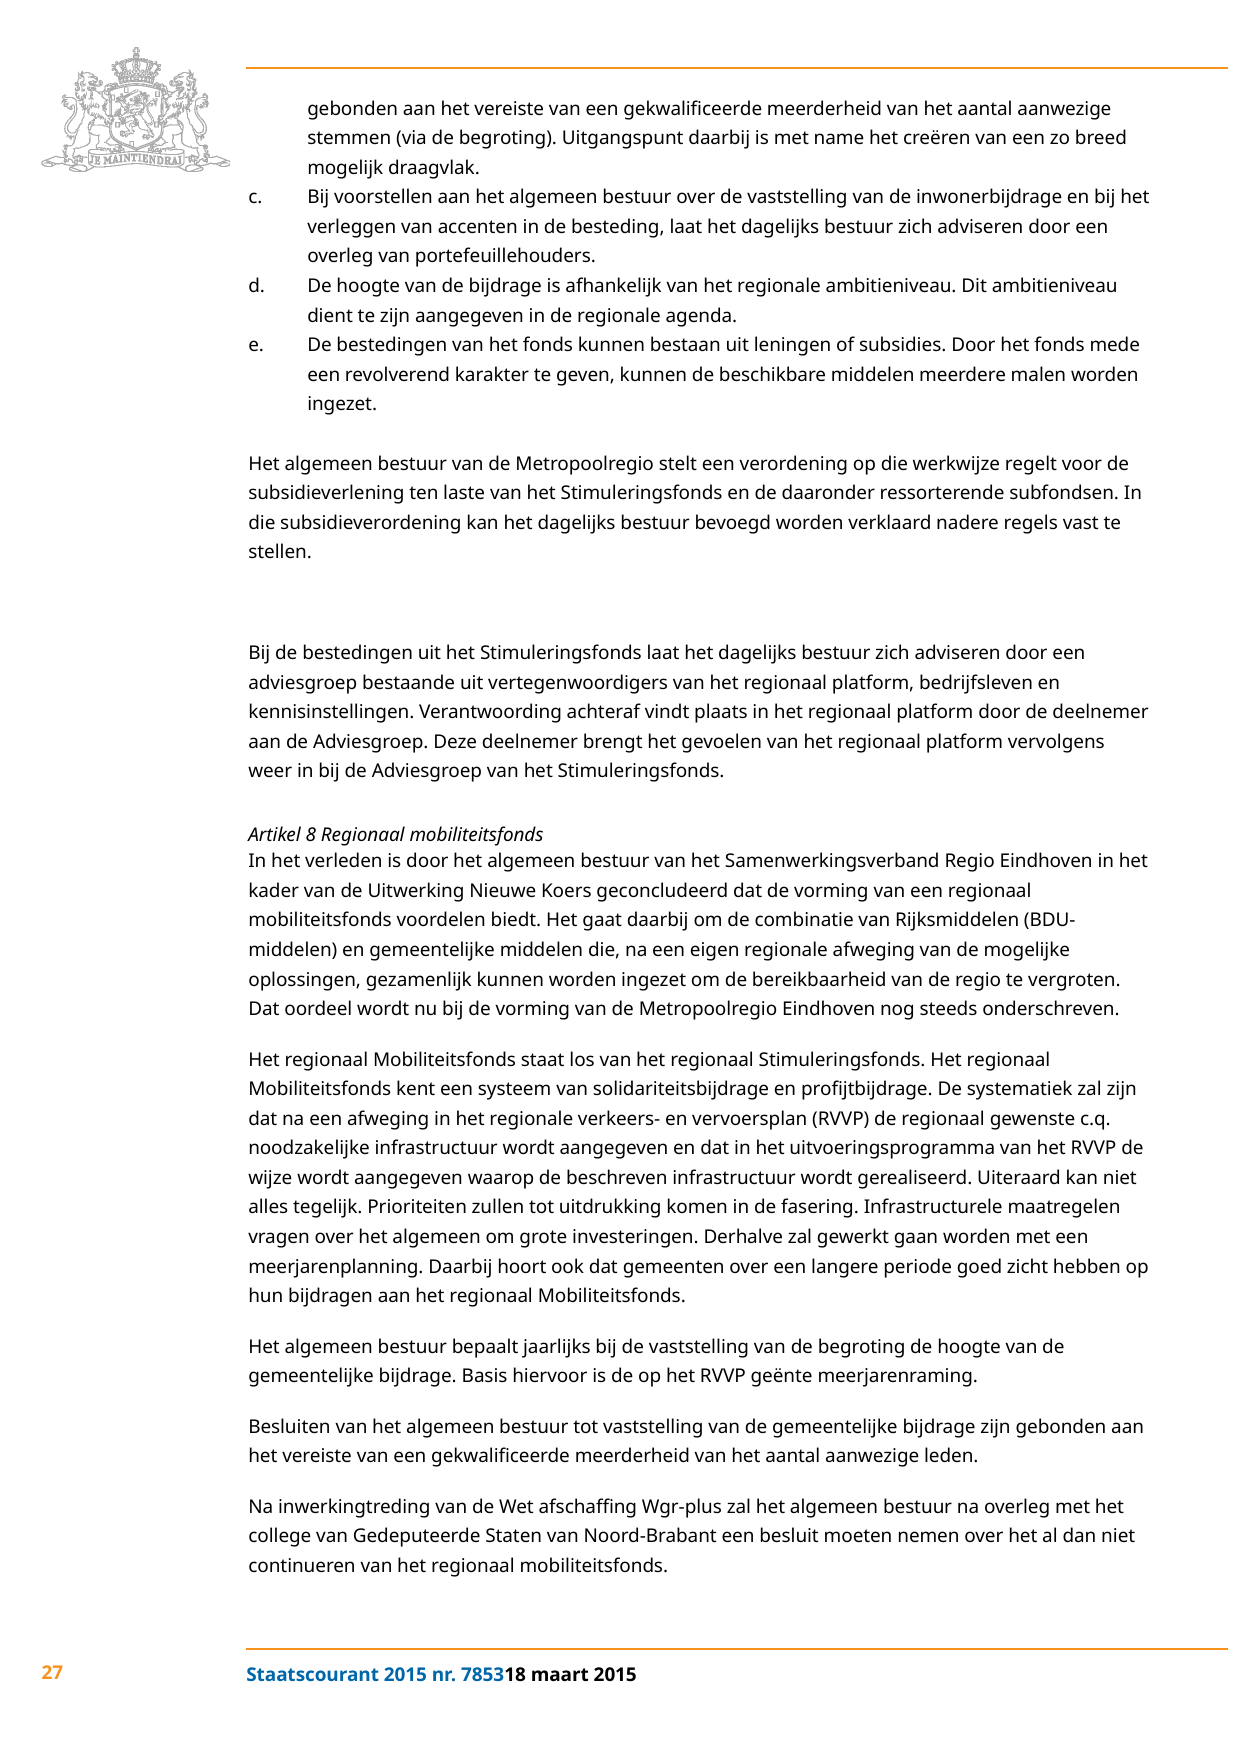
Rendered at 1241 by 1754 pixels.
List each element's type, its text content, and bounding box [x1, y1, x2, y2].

picture [41, 47, 231, 172]
text Besluiten van het algemeen bestuur tot vaststelling van de gemeentelijke bijdrage zijn gebonden aan het vereiste van een gekwalificeerde meerderheid van het aantal aanwezige leden. [248, 1413, 1152, 1468]
list De hoogte van de bijdrage is afhankelijk van het regionale ambitieniveau. Dit ambitieniveau dient te zijn aangegeven in de regionale agenda. [248, 272, 1152, 328]
text Het algemeen bestuur van de Metropoolregio stelt een verordening op die werkwijze regelt voor de subsidieverlening ten laste van het Stimuleringsfonds en de daaronder ressorterende subfondsen. In die subsidieverordening kan het dagelijks bestuur bevoegd worden verklaard nadere regels vast te stellen. [248, 450, 1152, 564]
list gebonden aan het vereiste van een gekwalificeerde meerderheid van het aantal aanwezige stemmen (via de begroting). Uitgangspunt daarbij is met name het creëren van een zo breed mogelijk draagvlak. [248, 95, 1152, 180]
text Het algemeen bestuur bepaalt jaarlijks bij de vaststelling van de begroting de hoogte van de gemeentelijke bijdrage. Basis hiervoor is de op het RVVP geënte meerjarenraming. [248, 1333, 1152, 1388]
list De bestedingen van het fonds kunnen bestaan uit leningen of subsidies. Door het fonds mede een revolverend karakter te geven, kunnen de beschikbare middelen meerdere malen worden ingezet. [248, 331, 1152, 416]
text Het regionaal Mobiliteitsfonds staat los van het regionaal Stimuleringsfonds. Het regionaal Mobiliteitsfonds kent een systeem van solidariteitsbijdrage en profijtbijdrage. De systematiek zal zijn dat na een afweging in het regionale verkeers- en vervoersplan (RVVP) de regionaal gewenste c.q. noodzakelijke infrastructuur wordt aangegeven en dat in het uitvoeringsprogramma van het RVVP de wijze wordt aangegeven waarop de beschreven infrastructuur wordt gerealiseerd. Uiteraard kan niet alles tegelijk. Prioriteiten zullen tot uitdrukking komen in de fasering. Infrastructurele maatregelen vragen over het algemeen om grote investeringen. Derhalve zal gewerkt gaan worden met een meerjarenplanning. Daarbij hoort ook dat gemeenten over een langere periode goed zicht hebben op hun bijdragen aan het regionaal Mobiliteitsfonds. [248, 1046, 1152, 1308]
text Bij de bestedingen uit het Stimuleringsfonds laat het dagelijks bestuur zich adviseren door een adviesgroep bestaande uit vertegenwoordigers van het regionaal platform, bedrijfsleven en kennisinstellingen. Verantwoording achteraf vindt plaats in het regionaal platform door de deelnemer aan de Adviesgroep. Deze deelnemer brengt het gevoelen van het regionaal platform vervolgens weer in bij de Adviesgroep van het Stimuleringsfonds. [248, 639, 1152, 783]
text In het verleden is door het algemeen bestuur van het Samenwerkingsverband Regio Eindhoven in het kader van de Uitwerking Nieuwe Koers geconcludeerd dat de vorming van een regionaal mobiliteitsfonds voordelen biedt. Het gaat daarbij om de combinatie van Rijksmiddelen (BDU-middelen) en gemeentelijke middelen die, na een eigen regionale afweging van de mogelijke oplossingen, gezamenlijk kunnen worden ingezet om de bereikbaarheid van de regio te vergroten. Dat oordeel wordt nu bij de vorming van de Metropoolregio Eindhoven nog steeds onderschreven. [248, 847, 1152, 1021]
text Artikel 8 Regionaal mobiliteitsfonds [248, 822, 1152, 847]
text Na inwerkingtreding van de Wet afschaffing Wgr-plus zal het algemeen bestuur na overleg met het college van Gedeputeerde Staten van Noord-Brabant een besluit moeten nemen over het al dan niet continueren van het regionaal mobiliteitsfonds. [248, 1493, 1152, 1578]
list Bij voorstellen aan het algemeen bestuur over de vaststelling van de inwonerbijdrage en bij het verleggen van accenten in de besteding, laat het dagelijks bestuur zich adviseren door een overleg van portefeuillehouders. [248, 183, 1152, 268]
